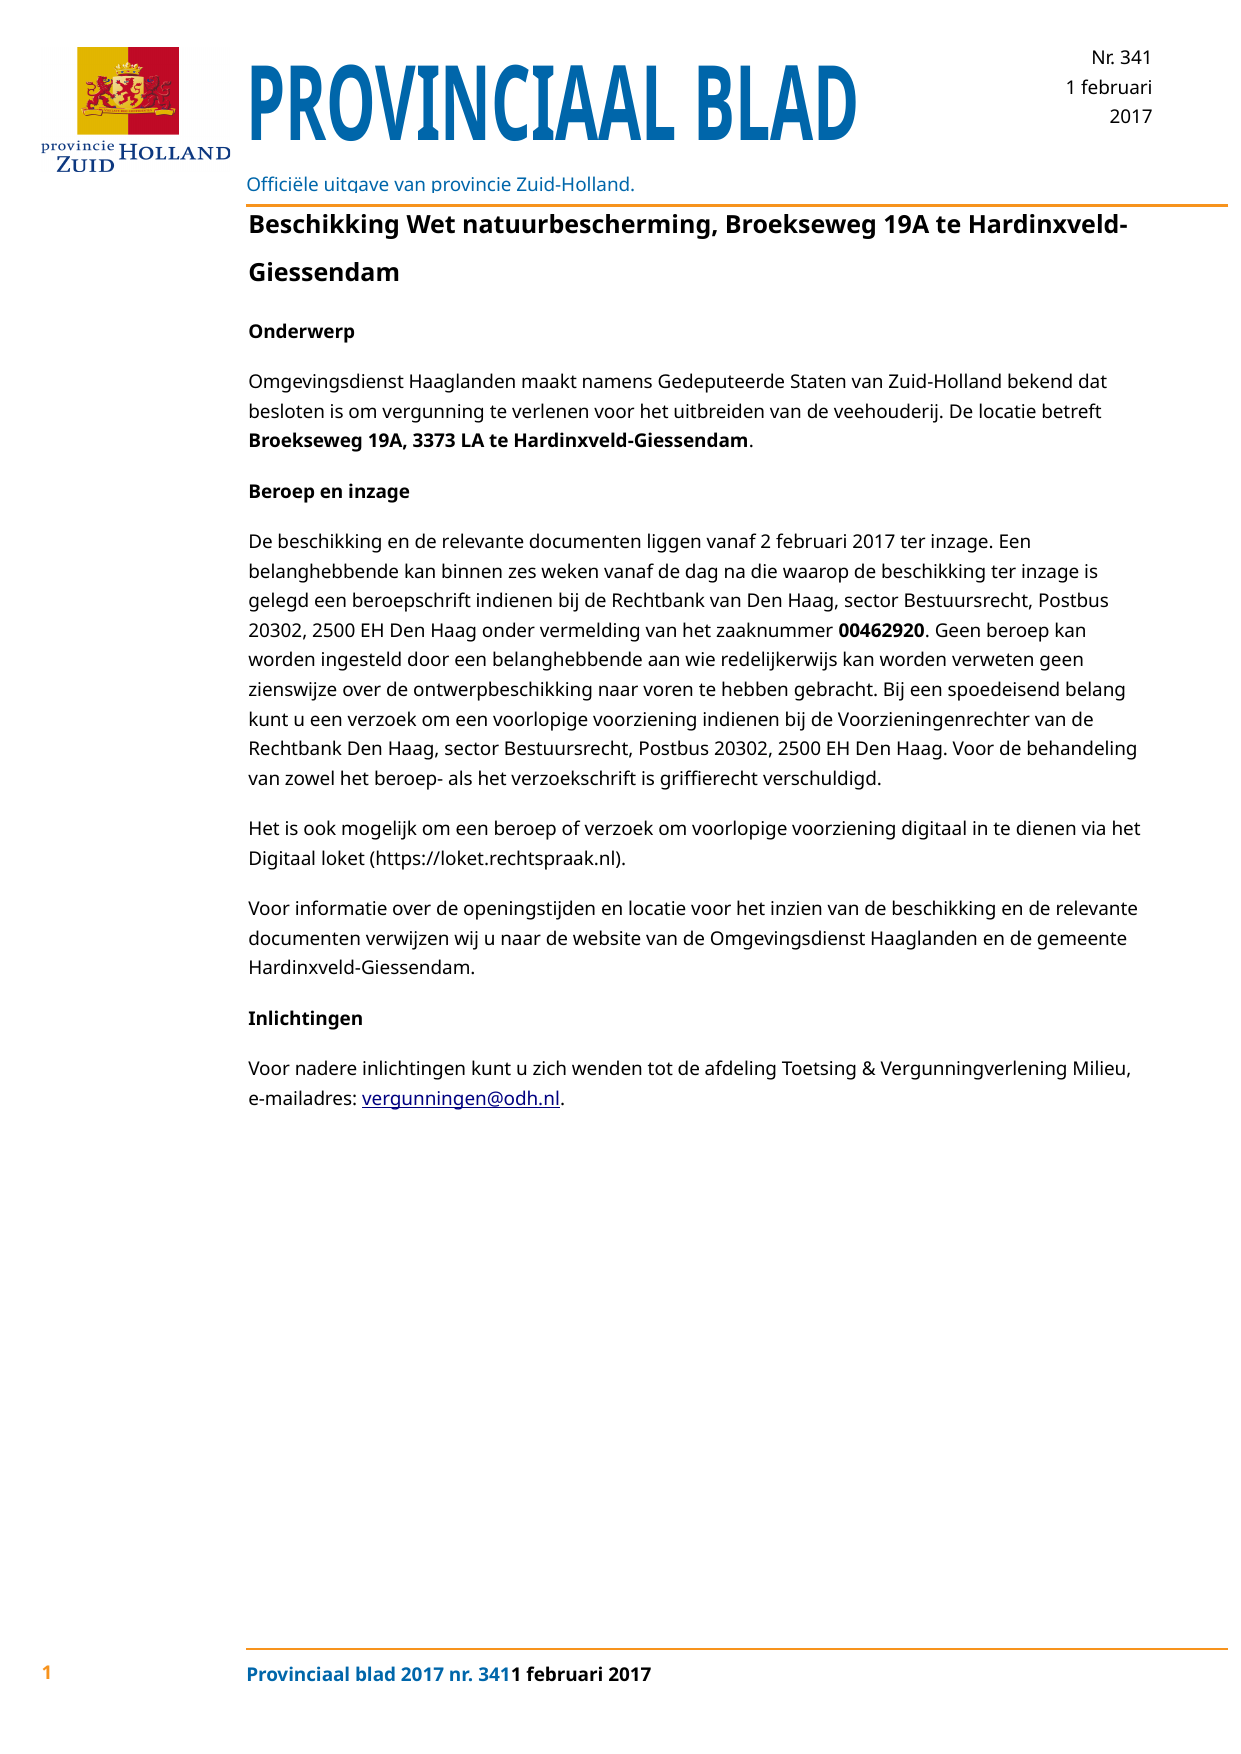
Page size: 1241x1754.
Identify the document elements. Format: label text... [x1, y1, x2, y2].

text Inlichtingen [248, 1005, 1152, 1031]
text Het is ook mogelijk om een beroep of verzoek om voorlopige voorziening digitaal in te dienen via het Digitaal loket (https://loket.rechtspraak.nl). [248, 815, 1152, 871]
text Beschikking Wet natuurbescherming, Broekseweg 19A te Hardinxveld-Giessendam [248, 207, 1152, 288]
text Voor informatie over de openingstijden en locatie voor het inzien van de beschikking en de relevante documenten verwijzen wij u naar de website van de Omgevingsdienst Haaglanden en de gemeente Hardinxveld-Giessendam. [248, 895, 1152, 980]
text Onderwerp [248, 318, 1152, 344]
text De beschikking en de relevante documenten liggen vanaf 2 februari 2017 ter inzage. Een belanghebbende kan binnen zes weken vanaf de dag na die waarop de beschikking ter inzage is gelegd een beroepschrift indienen bij de Rechtbank van Den Haag, sector Bestuursrecht, Postbus 20302, 2500 EH Den Haag onder vermelding van het zaaknummer 00462920. Geen beroep kan worden ingesteld door een belanghebbende aan wie redelijkerwijs kan worden verweten geen zienswijze over de ontwerpbeschikking naar voren te hebben gebracht. Bij een spoedeisend belang kunt u een verzoek om een voorlopige voorziening indienen bij de Voorzieningenrechter van de Rechtbank Den Haag, sector Bestuursrecht, Postbus 20302, 2500 EH Den Haag. Voor de behandeling van zowel het beroep- als het verzoekschrift is griffierecht verschuldigd. [248, 528, 1152, 791]
text Omgevingsdienst Haaglanden maakt namens Gedeputeerde Staten van Zuid-Holland bekend dat besloten is om vergunning te verlenen voor het uitbreiden van de veehouderij. De locatie betreft Broekseweg 19A, 3373 LA te Hardinxveld-Giessendam. [248, 368, 1152, 453]
picture [41, 47, 231, 172]
text Voor nadere inlichtingen kunt u zich wenden tot de afdeling Toetsing & Vergunningverlening Milieu, e-mailadres: vergunningen@odh.nl. [248, 1055, 1152, 1111]
text Beroep en inzage [248, 478, 1152, 504]
